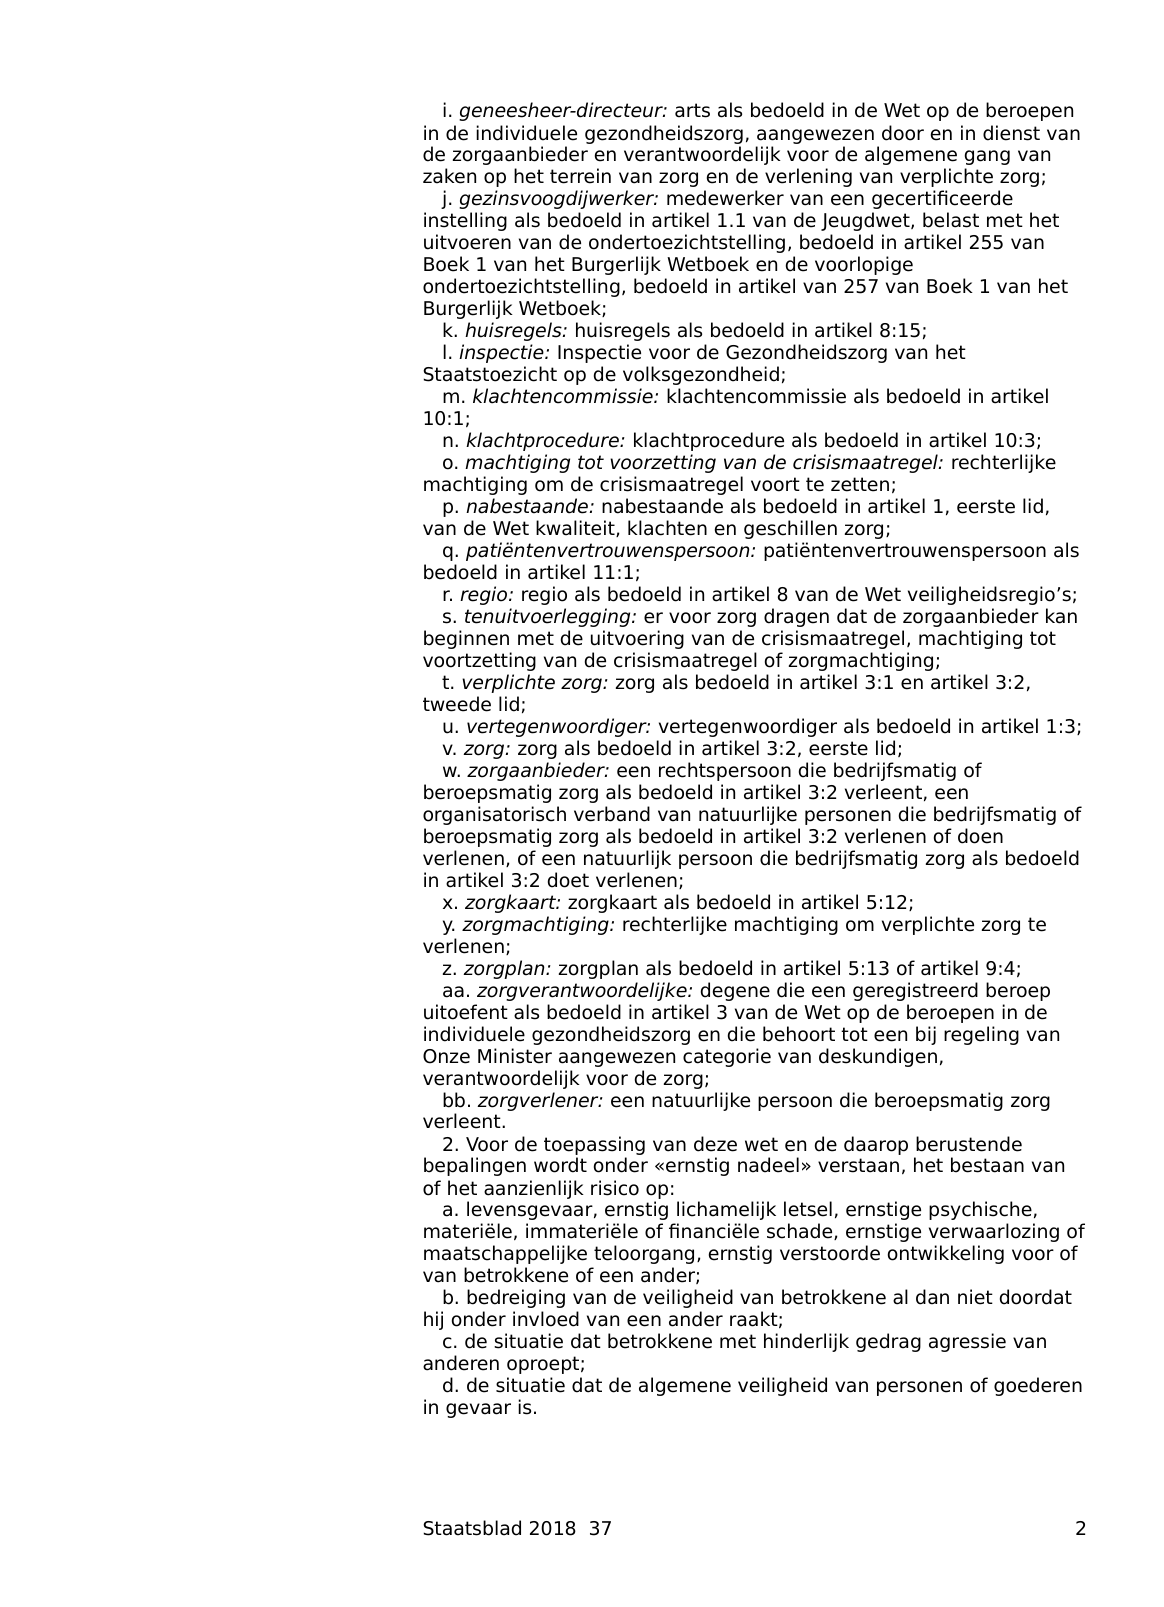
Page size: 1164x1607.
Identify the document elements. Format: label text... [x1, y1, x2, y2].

text z. zorgplan: zorgplan als bedoeld in artikel 5:13 of artikel 9:4; [422, 958, 1087, 979]
text x. zorgkaart: zorgkaart als bedoeld in artikel 5:12; [422, 892, 1087, 914]
text u. vertegenwoordiger: vertegenwoordiger als bedoeld in artikel 1:3; [422, 716, 1087, 738]
text i. geneesheer-directeur: arts als bedoeld in de Wet op de beroepen in de individuele gezondheidszorg, aangewezen door en in dienst van de zorgaanbieder en verantwoordelijk voor de algemene gang van zaken op het terrein van zorg en de verlening van verplichte zorg; [422, 100, 1087, 188]
text t. verplichte zorg: zorg als bedoeld in artikel 3:1 en artikel 3:2, tweede lid; [422, 672, 1087, 716]
text s. tenuitvoerlegging: er voor zorg dragen dat de zorgaanbieder kan beginnen met de uitvoering van de crisismaatregel, machtiging tot voortzetting van de crisismaatregel of zorgmachtiging; [422, 606, 1087, 672]
text b. bedreiging van de veiligheid van betrokkene al dan niet doordat hij onder invloed van een ander raakt; [422, 1287, 1087, 1331]
text k. huisregels: huisregels als bedoeld in artikel 8:15; [422, 320, 1087, 342]
text w. zorgaanbieder: een rechtspersoon die bedrijfsmatig of beroepsmatig zorg als bedoeld in artikel 3:2 verleent, een organisatorisch verband van natuurlijke personen die bedrijfsmatig of beroepsmatig zorg als bedoeld in artikel 3:2 verlenen of doen verlenen, of een natuurlijk persoon die bedrijfsmatig zorg als bedoeld in artikel 3:2 doet verlenen; [422, 760, 1087, 892]
text v. zorg: zorg als bedoeld in artikel 3:2, eerste lid; [422, 738, 1087, 760]
text q. patiëntenvertrouwenspersoon: patiëntenvertrouwenspersoon als bedoeld in artikel 11:1; [422, 540, 1087, 584]
text c. de situatie dat betrokkene met hinderlijk gedrag agressie van anderen oproept; [422, 1331, 1087, 1375]
text p. nabestaande: nabestaande als bedoeld in artikel 1, eerste lid, van de Wet kwaliteit, klachten en geschillen zorg; [422, 496, 1087, 540]
text bb. zorgverlener: een natuurlijke persoon die beroepsmatig zorg verleent. [422, 1089, 1087, 1133]
text n. klachtprocedure: klachtprocedure als bedoeld in artikel 10:3; [422, 430, 1087, 452]
text m. klachtencommissie: klachtencommissie als bedoeld in artikel 10:1; [422, 386, 1087, 430]
text aa. zorgverantwoordelijke: degene die een geregistreerd beroep uitoefent als bedoeld in artikel 3 van de Wet op de beroepen in de individuele gezondheidszorg en die behoort tot een bij regeling van Onze Minister aangewezen categorie van deskundigen, verantwoordelijk voor de zorg; [422, 979, 1087, 1089]
text j. gezinsvoogdijwerker: medewerker van een gecertificeerde instelling als bedoeld in artikel 1.1 van de Jeugdwet, belast met het uitvoeren van de ondertoezichtstelling, bedoeld in artikel 255 van Boek 1 van het Burgerlijk Wetboek en de voorlopige ondertoezichtstelling, bedoeld in artikel van 257 van Boek 1 van het Burgerlijk Wetboek; [422, 188, 1087, 320]
text 2. Voor de toepassing van deze wet en de daarop berustende bepalingen wordt onder «ernstig nadeel» verstaan, het bestaan van of het aanzienlijk risico op: [422, 1133, 1087, 1199]
text d. de situatie dat de algemene veiligheid van personen of goederen in gevaar is. [422, 1375, 1087, 1419]
text y. zorgmachtiging: rechterlijke machtiging om verplichte zorg te verlenen; [422, 914, 1087, 958]
text l. inspectie: Inspectie voor de Gezondheidszorg van het Staatstoezicht op de volksgezondheid; [422, 342, 1087, 386]
text a. levensgevaar, ernstig lichamelijk letsel, ernstige psychische, materiële, immateriële of financiële schade, ernstige verwaarlozing of maatschappelijke teloorgang, ernstig verstoorde ontwikkeling voor of van betrokkene of een ander; [422, 1199, 1087, 1287]
text r. regio: regio als bedoeld in artikel 8 van de Wet veiligheidsregio’s; [422, 584, 1087, 606]
text o. machtiging tot voorzetting van de crisismaatregel: rechterlijke machtiging om de crisismaatregel voort te zetten; [422, 452, 1087, 496]
